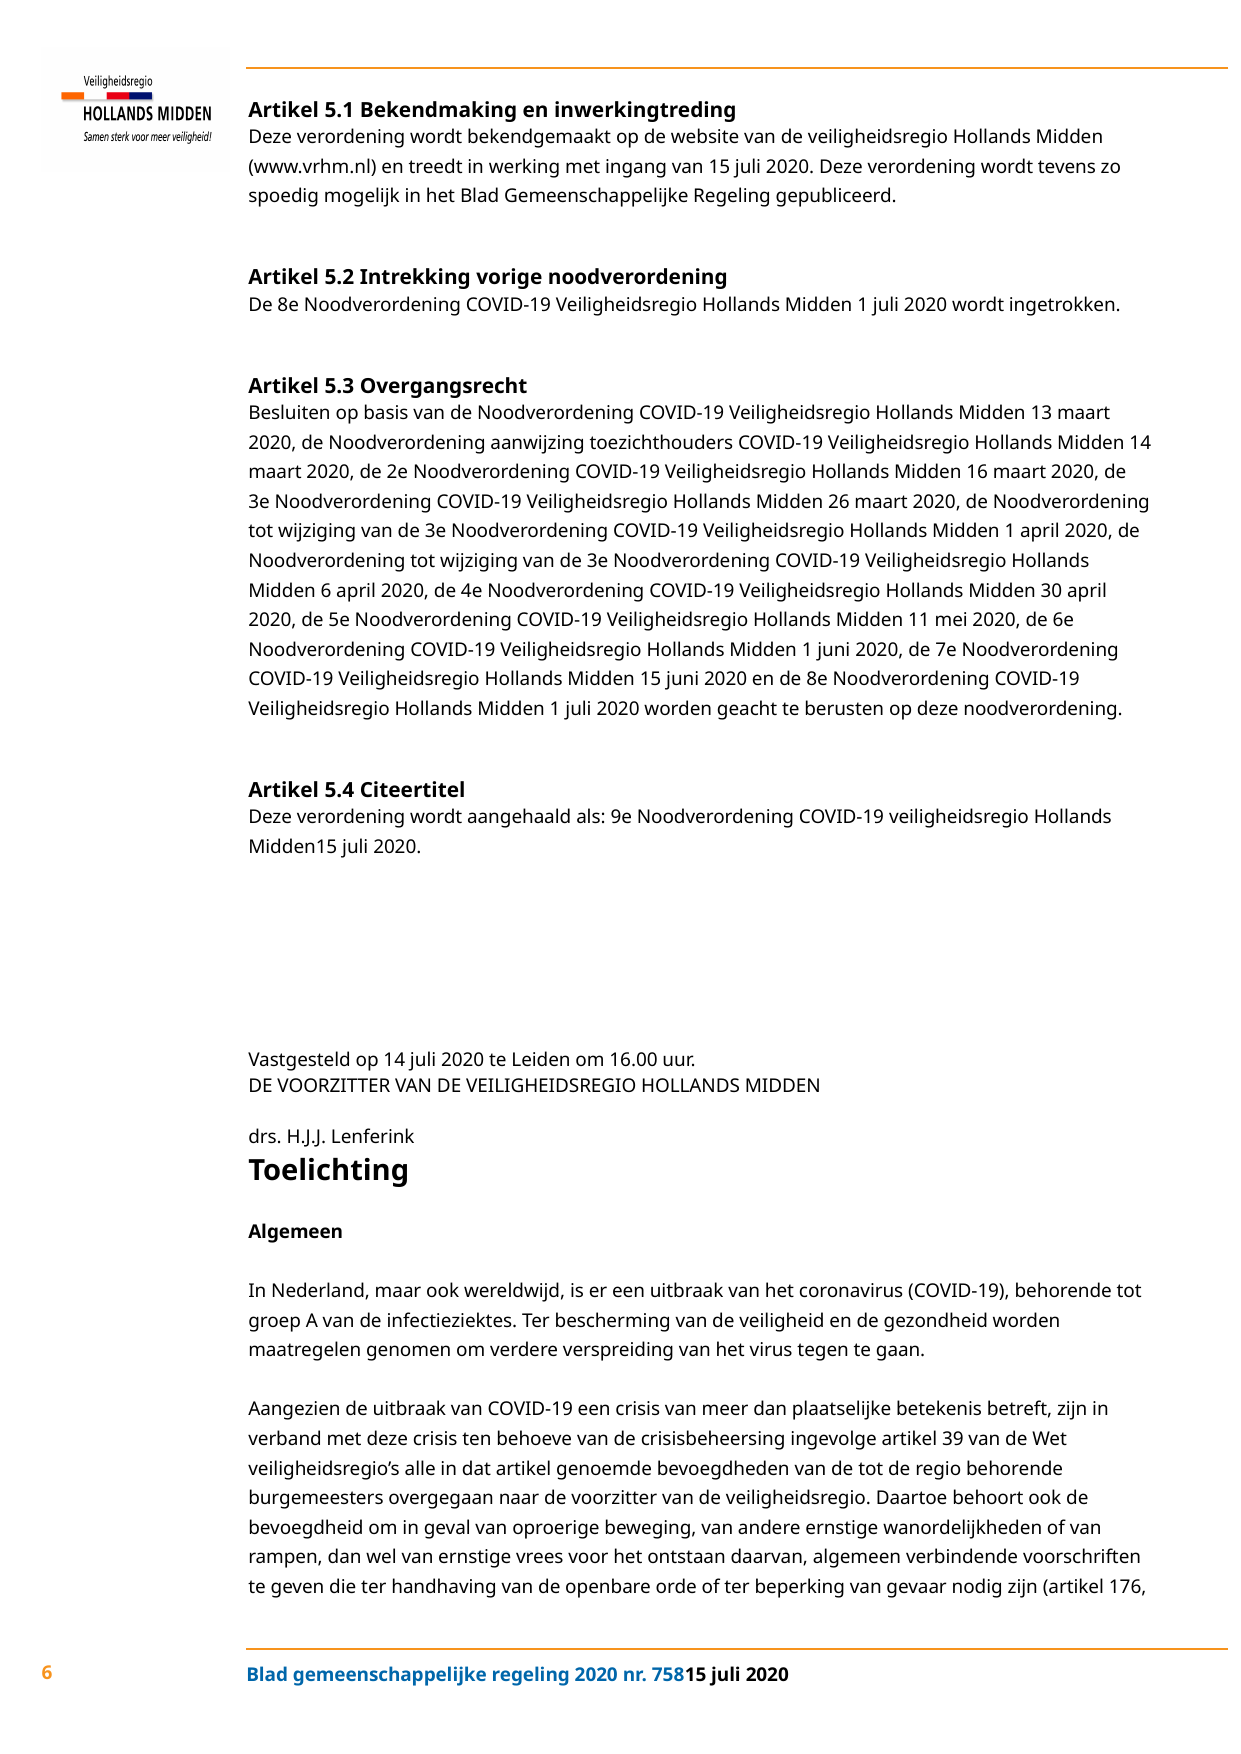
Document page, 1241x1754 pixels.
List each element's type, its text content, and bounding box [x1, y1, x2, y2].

picture [41, 47, 231, 172]
text Vastgesteld op 14 juli 2020 te Leiden om 16.00 uur. [248, 1046, 1152, 1072]
text Besluiten op basis van de Noodverordening COVID-19 Veiligheidsregio Hollands Midden 13 maart 2020, de Noodverordening aanwijzing toezichthouders COVID-19 Veiligheidsregio Hollands Midden 14 maart 2020, de 2e Noodverordening COVID-19 Veiligheidsregio Hollands Midden 16 maart 2020, de 3e Noodverordening COVID-19 Veiligheidsregio Hollands Midden 26 maart 2020, de Noodverordening tot wijziging van de 3e Noodverordening COVID-19 Veiligheidsregio Hollands Midden 1 april 2020, de Noodverordening tot wijziging van de 3e Noodverordening COVID-19 Veiligheidsregio Hollands Midden 6 april 2020, de 4e Noodverordening COVID-19 Veiligheidsregio Hollands Midden 30 april 2020, de 5e Noodverordening COVID-19 Veiligheidsregio Hollands Midden 11 mei 2020, de 6e Noodverordening COVID-19 Veiligheidsregio Hollands Midden 1 juni 2020, de 7e Noodverordening COVID-19 Veiligheidsregio Hollands Midden 15 juni 2020 en de 8e Noodverordening COVID-19 Veiligheidsregio Hollands Midden 1 juli 2020 worden geacht te berusten op deze noodverordening. [248, 399, 1152, 721]
text Artikel 5.2 Intrekking vorige noodverordening [248, 262, 1152, 291]
text In Nederland, maar ook wereldwijd, is er een uitbraak van het coronavirus (COVID-19), behorende tot groep A van de infectieziektes. Ter bescherming van de veiligheid en de gezondheid worden maatregelen genomen om verdere verspreiding van het virus tegen te gaan. [248, 1277, 1152, 1362]
text drs. H.J.J. Lenferink [248, 1123, 1152, 1149]
text Aangezien de uitbraak van COVID-19 een crisis van meer dan plaatselijke betekenis betreft, zijn in verband met deze crisis ten behoeve van de crisisbeheersing ingevolge artikel 39 van de Wet veiligheidsregio’s alle in dat artikel genoemde bevoegdheden van de tot de regio behorende burgemeesters overgegaan naar de voorzitter van de veiligheidsregio. Daartoe behoort ook de bevoegdheid om in geval van oproerige beweging, van andere ernstige wanordelijkheden of van rampen, dan wel van ernstige vrees voor het ontstaan daarvan, algemeen verbindende voorschriften te geven die ter handhaving van de openbare orde of ter beperking van gevaar nodig zijn (artikel 176, [248, 1396, 1152, 1599]
text DE VOORZITTER VAN DE VEILIGHEIDSREGIO HOLLANDS MIDDEN [248, 1072, 1152, 1098]
text Artikel 5.1 Bekendmaking en inwerkingtreding [248, 95, 1152, 123]
text Toelichting [248, 1149, 1152, 1189]
text Artikel 5.4 Citeertitel [248, 775, 1152, 803]
text Deze verordening wordt aangehaald als: 9e Noodverordening COVID-19 veiligheidsregio Hollands Midden15 juli 2020. [248, 803, 1152, 859]
text De 8e Noodverordening COVID-19 Veiligheidsregio Hollands Midden 1 juli 2020 wordt ingetrokken. [248, 291, 1152, 317]
text Artikel 5.3 Overgangsrecht [248, 371, 1152, 399]
text Deze verordening wordt bekendgemaakt op de website van de veiligheidsregio Hollands Midden (www.vrhm.nl) en treedt in werking met ingang van 15 juli 2020. Deze verordening wordt tevens zo spoedig mogelijk in het Blad Gemeenschappelijke Regeling gepubliceerd. [248, 123, 1152, 208]
text Algemeen [248, 1218, 1152, 1244]
